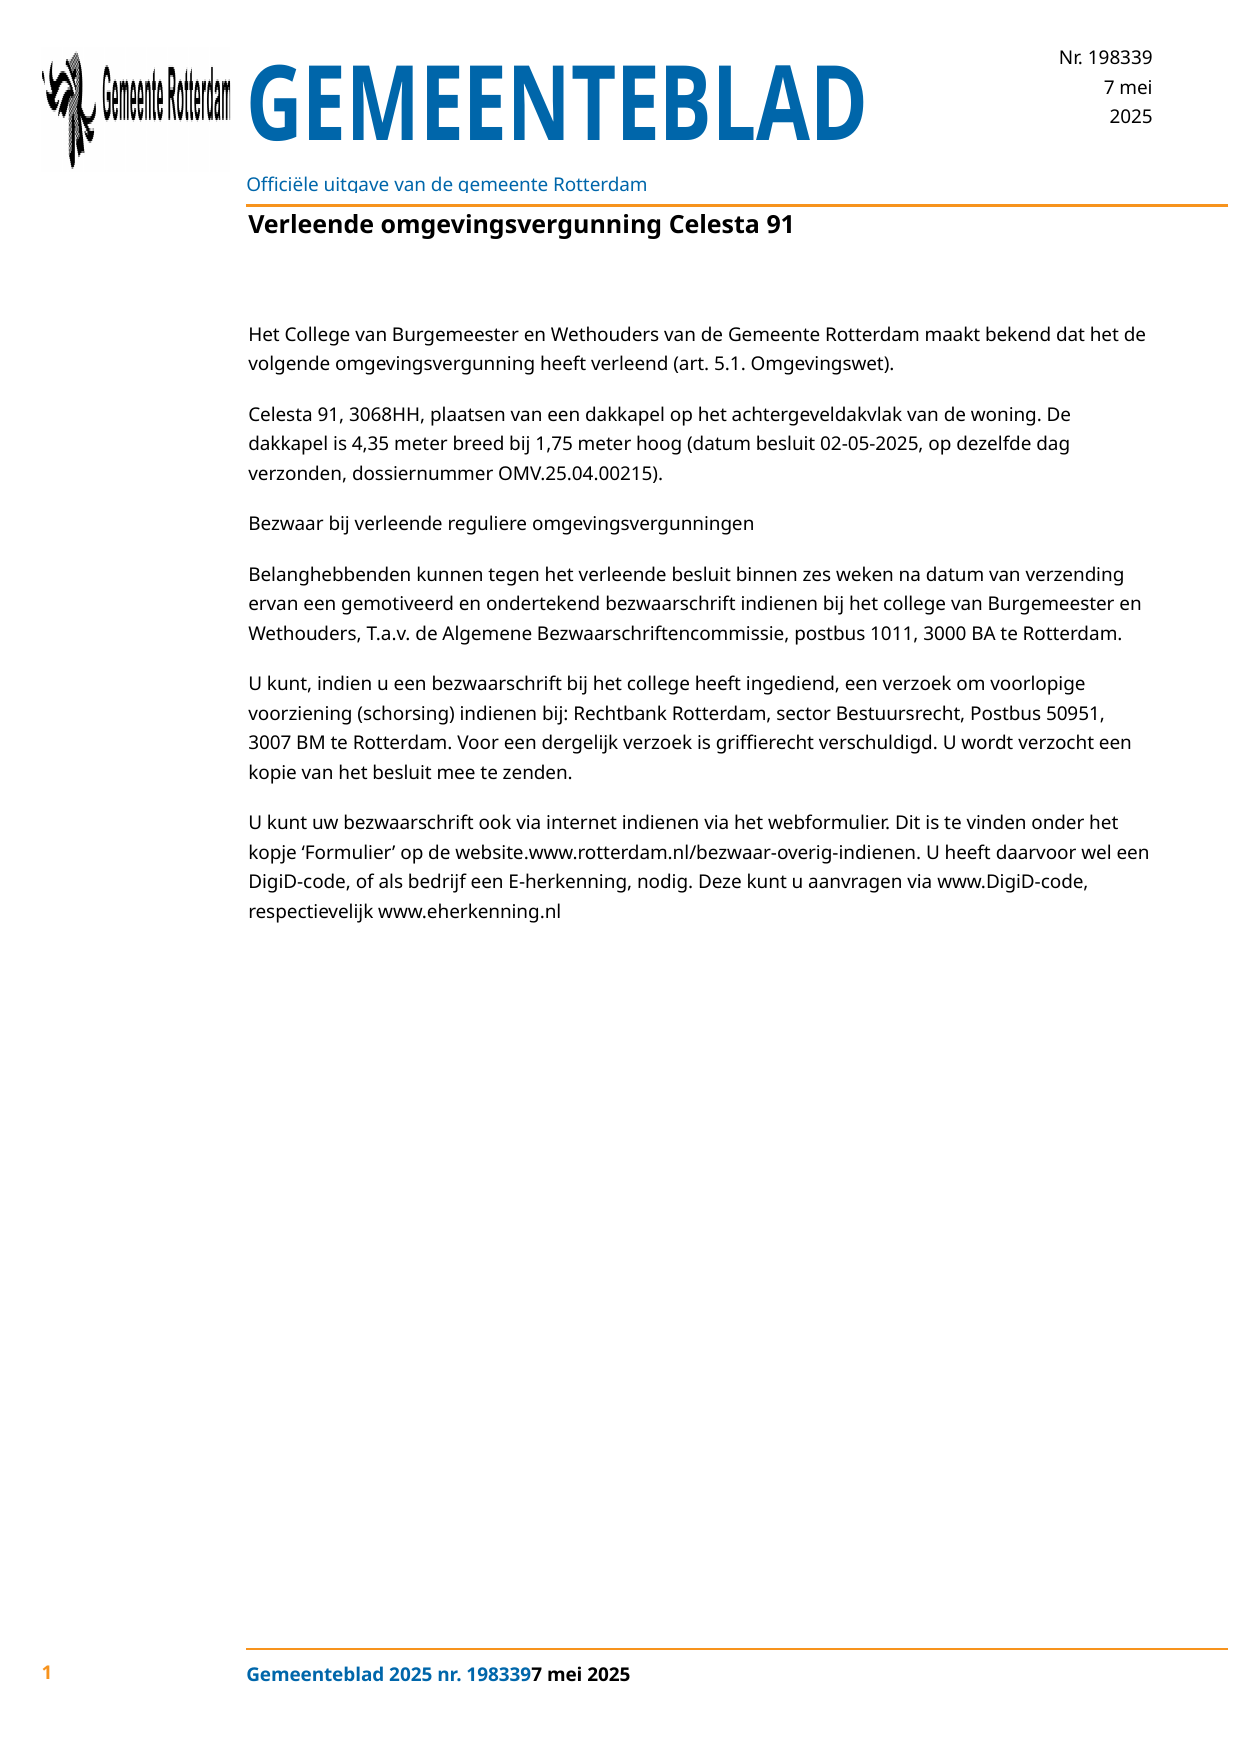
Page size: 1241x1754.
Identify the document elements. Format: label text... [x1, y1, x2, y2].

text Het College van Burgemeester en Wethouders van de Gemeente Rotterdam maakt bekend dat het de volgende omgevingsvergunning heeft verleend (art. 5.1. Omgevingswet). [248, 321, 1152, 376]
picture [41, 47, 231, 172]
text Bezwaar bij verleende reguliere omgevingsvergunningen [248, 510, 1152, 536]
text Belanghebbenden kunnen tegen het verleende besluit binnen zes weken na datum van verzending ervan een gemotiveerd en ondertekend bezwaarschrift indienen bij het college van Burgemeester en Wethouders, T.a.v. de Algemene Bezwaarschriftencommissie, postbus 1011, 3000 BA te Rotterdam. [248, 561, 1152, 646]
text Verleende omgevingsvergunning Celesta 91 [248, 207, 1152, 241]
text Celesta 91, 3068HH, plaatsen van een dakkapel op het achtergeveldakvlak van de woning. De dakkapel is 4,35 meter breed bij 1,75 meter hoog (datum besluit 02-05-2025, op dezelfde dag verzonden, dossiernummer OMV.25.04.00215). [248, 401, 1152, 486]
text U kunt, indien u een bezwaarschrift bij het college heeft ingediend, een verzoek om voorlopige voorziening (schorsing) indienen bij: Rechtbank Rotterdam, sector Bestuursrecht, Postbus 50951, 3007 BM te Rotterdam. Voor een dergelijk verzoek is griffierecht verschuldigd. U wordt verzocht een kopie van het besluit mee te zenden. [248, 670, 1152, 785]
text U kunt uw bezwaarschrift ook via internet indienen via het webformulier. Dit is te vinden onder het kopje ‘Formulier’ op de website.www.rotterdam.nl/bezwaar-overig-indienen. U heeft daarvoor wel een DigiD-code, of als bedrijf een E-herkenning, nodig. Deze kunt u aanvragen via www.DigiD-code, respectievelijk www.eherkenning.nl [248, 809, 1152, 924]
